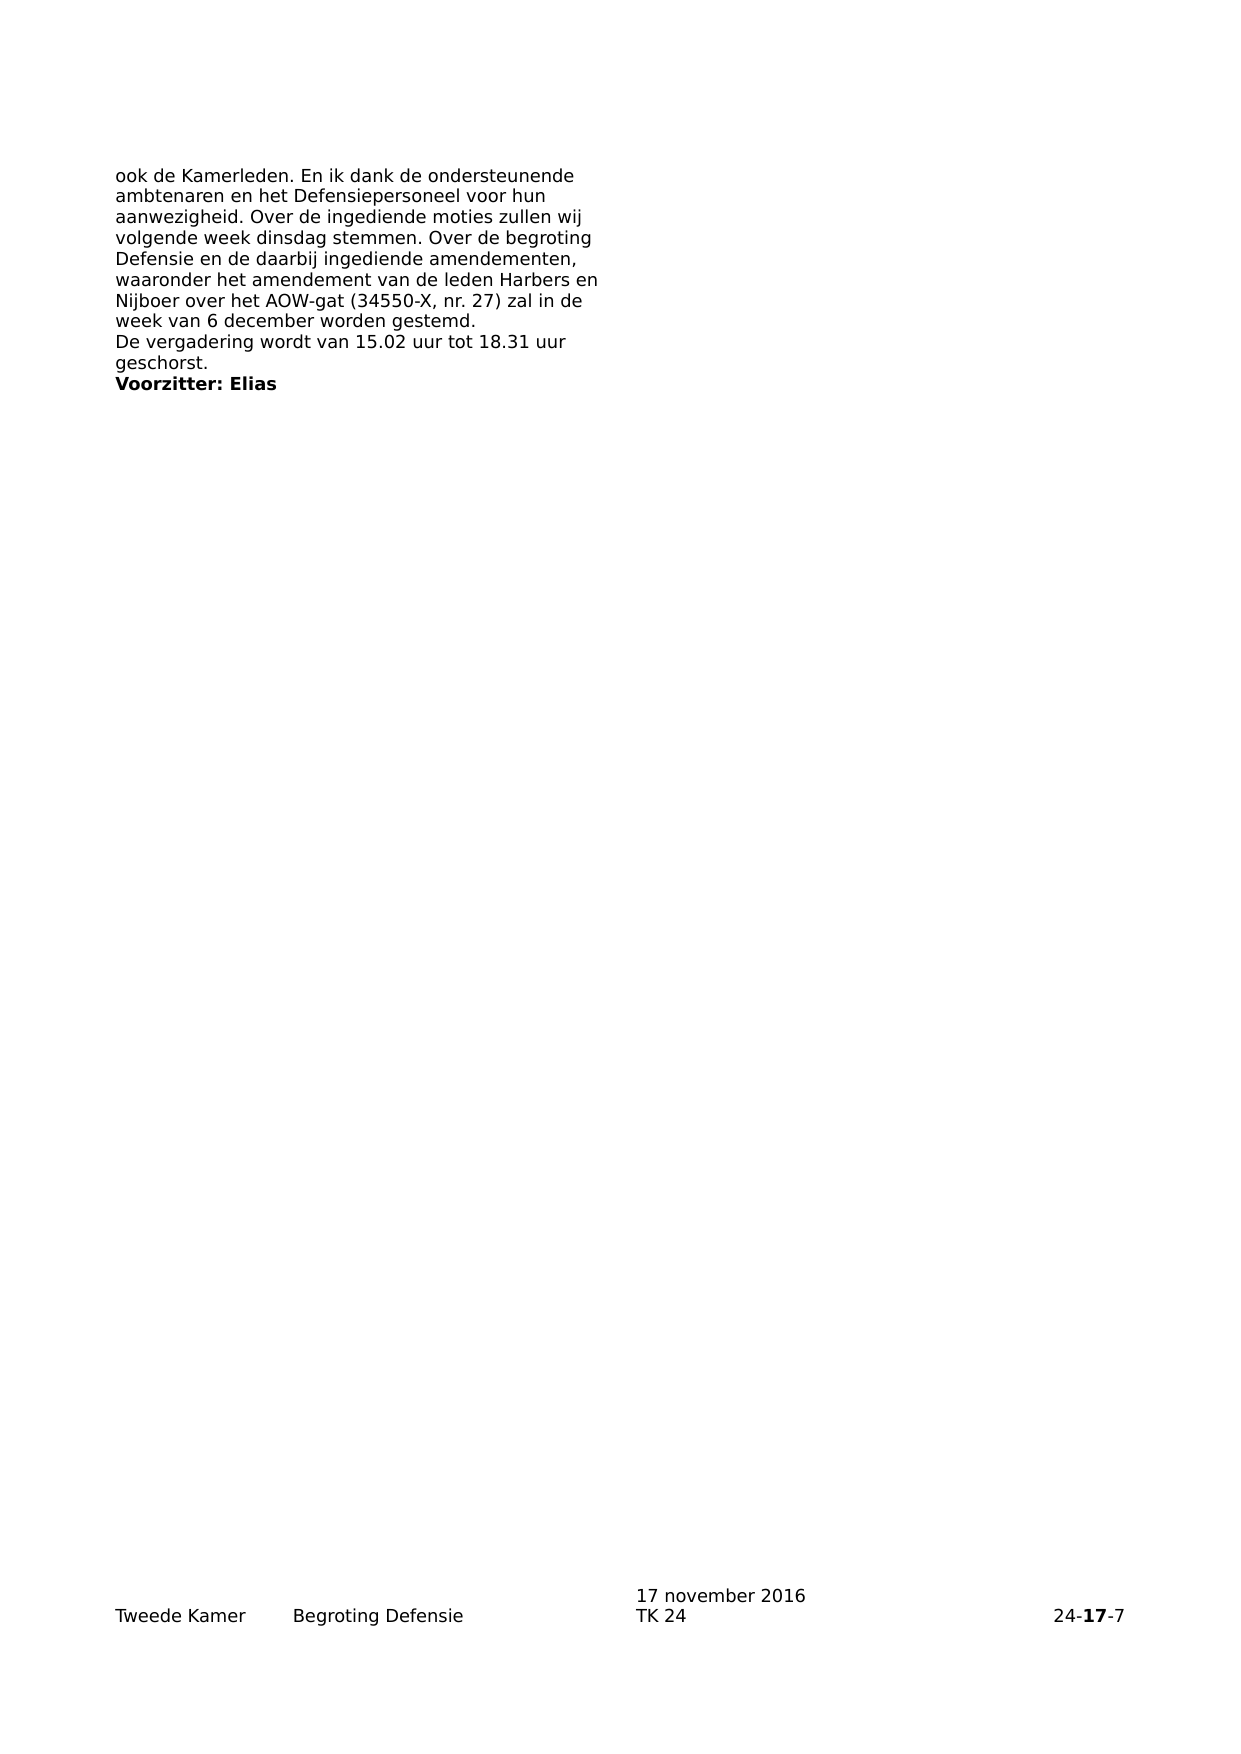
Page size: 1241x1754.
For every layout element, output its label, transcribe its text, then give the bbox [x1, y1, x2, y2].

text De vergadering wordt van 15.02 uur tot 18.31 uur geschorst. [115, 332, 605, 374]
text Voorzitter: Elias [115, 374, 605, 394]
text ook de Kamerleden. En ik dank de ondersteunende ambtenaren en het Defensiepersoneel voor hun aanwezigheid. Over de ingediende moties zullen wij volgende week dinsdag stemmen. Over de begroting Defensie en de daarbij ingediende amendementen, waaronder het amendement van de leden Harbers en Nijboer over het AOW-gat (34550-X, nr. 27) zal in de week van 6 december worden gestemd. [115, 165, 605, 332]
